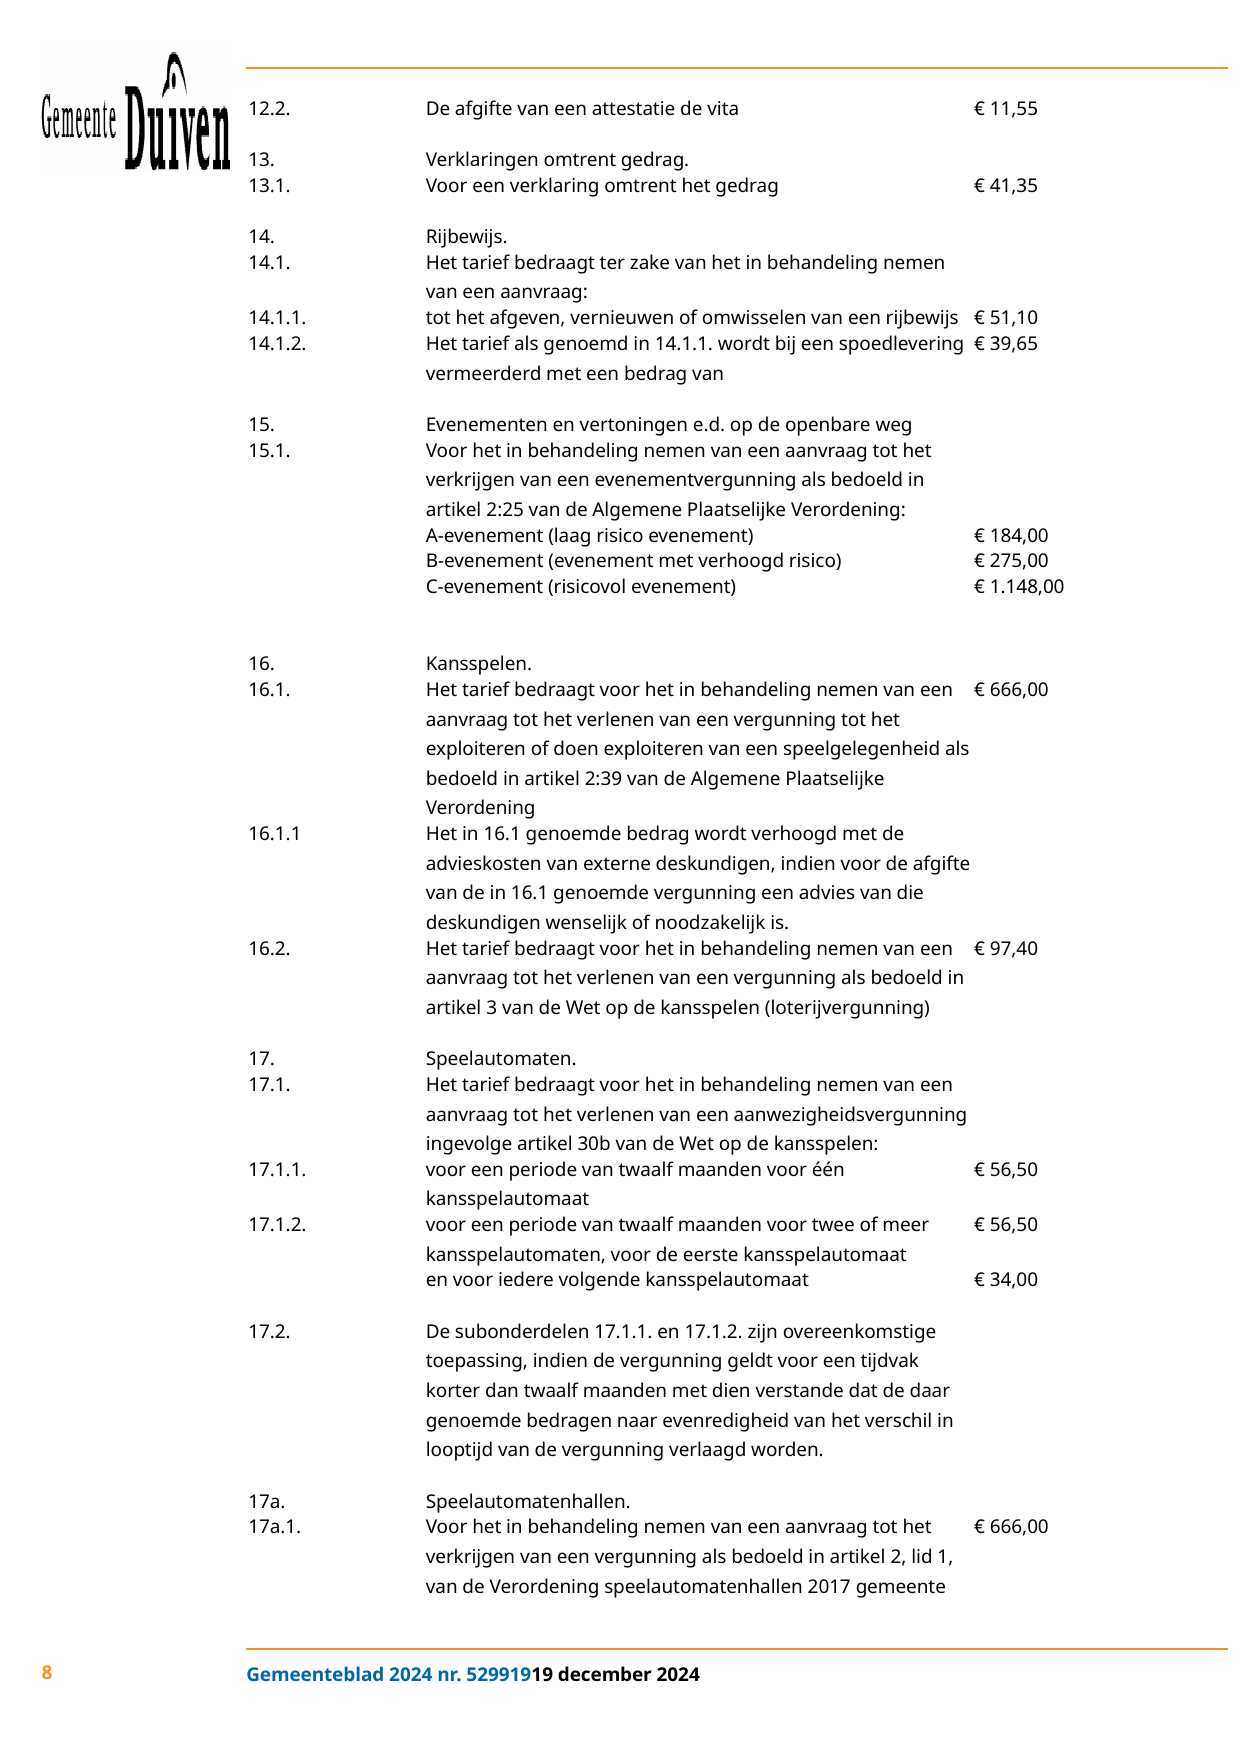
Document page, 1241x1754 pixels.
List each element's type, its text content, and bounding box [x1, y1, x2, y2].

table_cell [974, 224, 1152, 249]
table_cell [974, 121, 1152, 146]
table_cell € 34,00 [974, 1267, 1152, 1292]
table_cell [974, 249, 1152, 304]
table_cell [974, 1071, 1152, 1156]
table_cell 14.1.1. [248, 305, 426, 330]
table_cell [426, 1462, 974, 1488]
table_cell [426, 625, 974, 651]
table_cell A-evenement (laag risico evenement) [426, 522, 974, 548]
table_cell Evenementen en vertoningen e.d. op de openbare weg [426, 411, 974, 437]
table_cell [974, 386, 1152, 411]
table_cell Het tarief als genoemd in 14.1.1. wordt bij een spoedlevering vermeerderd met een bedrag van [426, 330, 974, 386]
table_cell [974, 625, 1152, 651]
table_cell Speelautomatenhallen. [426, 1488, 974, 1514]
table_cell [426, 1020, 974, 1045]
table_cell € 666,00 [974, 1514, 1152, 1598]
table_cell Voor het in behandeling nemen van een aanvraag tot het verkrijgen van een evenementvergunning als bedoeld in artikel 2:25 van de Algemene Plaatselijke Verordening: [426, 437, 974, 522]
table_cell [248, 386, 426, 411]
table_cell 16. [248, 651, 426, 676]
table_cell 16.1. [248, 676, 426, 820]
table_cell Kansspelen. [426, 651, 974, 676]
table_cell € 666,00 [974, 676, 1152, 820]
table_cell B-evenement (evenement met verhoogd risico) [426, 548, 974, 573]
table_cell € 1.148,00 [974, 573, 1152, 599]
table_cell [248, 522, 426, 548]
table_cell [248, 625, 426, 651]
table_cell [248, 121, 426, 146]
table_cell Het tarief bedraagt voor het in behandeling nemen van een aanvraag tot het verlenen van een vergunning tot het exploiteren of doen exploiteren van een speelgelegenheid als bedoeld in artikel 2:39 van de Algemene Plaatselijke Verordening [426, 676, 974, 820]
table_cell Het tarief bedraagt ter zake van het in behandeling nemen van een aanvraag: [426, 249, 974, 304]
table_cell Het in 16.1 genoemde bedrag wordt verhoogd met de advieskosten van externe deskundigen, indien voor de afgifte van de in 16.1 genoemde vergunning een advies van die deskundigen wenselijk of noodzakelijk is. [426, 820, 974, 935]
table_cell 12.2. [248, 95, 426, 121]
table_cell 17. [248, 1045, 426, 1071]
table_cell [426, 1293, 974, 1318]
table_cell 14.1. [248, 249, 426, 304]
table_cell De subonderdelen 17.1.1. en 17.1.2. zijn overeenkomstige toepassing, indien de vergunning geldt voor een tijdvak korter dan twaalf maanden met dien verstande dat de daar genoemde bedragen naar evenredigheid van het verschil in looptijd van de vergunning verlaagd worden. [426, 1318, 974, 1462]
table_cell [248, 1267, 426, 1292]
table_cell € 275,00 [974, 548, 1152, 573]
table_cell [974, 198, 1152, 223]
table_cell tot het afgeven, vernieuwen of omwisselen van een rijbewijs [426, 305, 974, 330]
table_cell 13. [248, 146, 426, 172]
table_cell Speelautomaten. [426, 1045, 974, 1071]
table_cell [974, 437, 1152, 522]
table_cell De afgifte van een attestatie de vita [426, 95, 974, 121]
table_cell 15.1. [248, 437, 426, 522]
table_cell [974, 1488, 1152, 1514]
table_cell C-evenement (risicovol evenement) [426, 573, 974, 599]
table_cell [426, 386, 974, 411]
table_cell [974, 1462, 1152, 1488]
table_cell € 97,40 [974, 935, 1152, 1020]
table_cell € 51,10 [974, 305, 1152, 330]
table_cell Voor een verklaring omtrent het gedrag [426, 172, 974, 198]
picture [41, 47, 231, 172]
table_cell 17.1.1. [248, 1156, 426, 1211]
table_cell [248, 573, 426, 599]
table_cell [426, 121, 974, 146]
table_cell voor een periode van twaalf maanden voor één kansspelautomaat [426, 1156, 974, 1211]
table_cell Het tarief bedraagt voor het in behandeling nemen van een aanvraag tot het verlenen van een vergunning als bedoeld in artikel 3 van de Wet op de kansspelen (loterijvergunning) [426, 935, 974, 1020]
table_cell [248, 599, 426, 625]
table_cell [974, 820, 1152, 935]
table_cell [248, 548, 426, 573]
table_cell [974, 146, 1152, 172]
table_cell 16.2. [248, 935, 426, 1020]
table_cell € 41,35 [974, 172, 1152, 198]
table_cell 17a. [248, 1488, 426, 1514]
table_cell [974, 1293, 1152, 1318]
table_cell [974, 599, 1152, 625]
table_cell [248, 1020, 426, 1045]
table_cell en voor iedere volgende kansspelautomaat [426, 1267, 974, 1292]
table_cell € 56,50 [974, 1156, 1152, 1211]
table_cell 17.2. [248, 1318, 426, 1462]
table_cell Het tarief bedraagt voor het in behandeling nemen van een aanvraag tot het verlenen van een aanwezigheidsvergunning ingevolge artikel 30b van de Wet op de kansspelen: [426, 1071, 974, 1156]
table_cell Verklaringen omtrent gedrag. [426, 146, 974, 172]
table_cell 17.1. [248, 1071, 426, 1156]
table_cell € 11,55 [974, 95, 1152, 121]
table_cell 14.1.2. [248, 330, 426, 386]
table_cell 17.1.2. [248, 1211, 426, 1267]
table_cell [426, 599, 974, 625]
table_cell Voor het in behandeling nemen van een aanvraag tot het verkrijgen van een vergunning als bedoeld in artikel 2, lid 1, van de Verordening speelautomatenhallen 2017 gemeente [426, 1514, 974, 1598]
table_cell [974, 1020, 1152, 1045]
table_cell 15. [248, 411, 426, 437]
table_cell voor een periode van twaalf maanden voor twee of meer kansspelautomaten, voor de eerste kansspelautomaat [426, 1211, 974, 1267]
table_cell 13.1. [248, 172, 426, 198]
table_cell [248, 1293, 426, 1318]
table_cell 16.1.1 [248, 820, 426, 935]
table_cell [974, 1045, 1152, 1071]
table_cell [248, 1462, 426, 1488]
table_cell € 56,50 [974, 1211, 1152, 1267]
table_cell 14. [248, 224, 426, 249]
table_cell 17a.1. [248, 1514, 426, 1598]
table_cell Rijbewijs. [426, 224, 974, 249]
table_cell [248, 198, 426, 223]
table_cell [426, 198, 974, 223]
table_cell [974, 1318, 1152, 1462]
table_cell [974, 411, 1152, 437]
table_cell [974, 651, 1152, 676]
table_cell € 184,00 [974, 522, 1152, 548]
table_cell € 39,65 [974, 330, 1152, 386]
